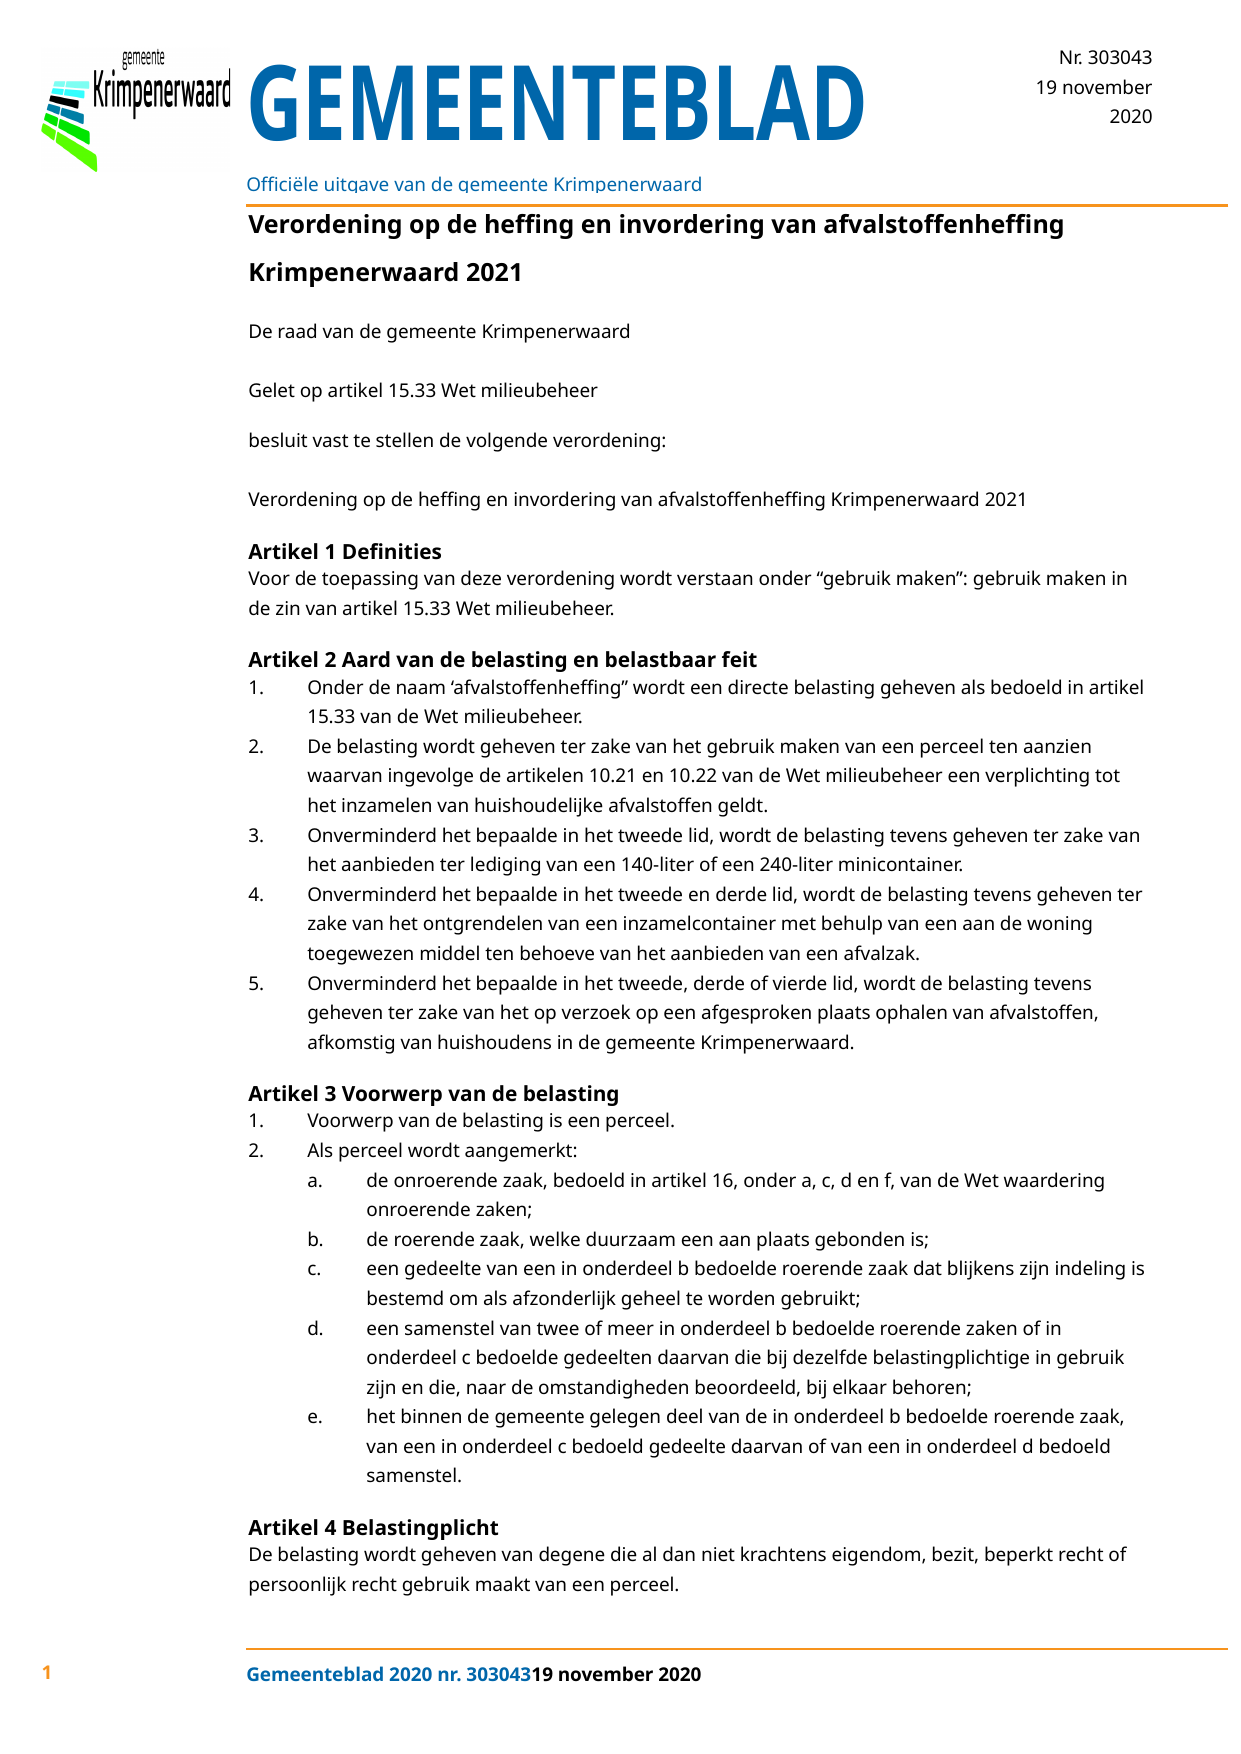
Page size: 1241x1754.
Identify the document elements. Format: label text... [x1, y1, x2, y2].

text Artikel 2 Aard van de belasting en belastbaar feit [248, 645, 1152, 674]
text besluit vast te stellen de volgende verordening: [248, 427, 1152, 453]
text Artikel 3 Voorwerp van de belasting [248, 1079, 1152, 1108]
list Onverminderd het bepaalde in het tweede, derde of vierde lid, wordt de belasting tevens geheven ter zake van het op verzoek op een afgesproken plaats ophalen van afvalstoffen, afkomstig van huishoudens in de gemeente Krimpenerwaard. [248, 970, 1152, 1054]
text Artikel 4 Belastingplicht [248, 1513, 1152, 1542]
picture [41, 47, 231, 172]
text Verordening op de heffing en invordering van afvalstoffenheffing Krimpenerwaard 2021 [248, 207, 1152, 288]
text Artikel 1 Definities [248, 537, 1152, 565]
list een samenstel van twee of meer in onderdeel b bedoelde roerende zaken of in onderdeel c bedoelde gedeelten daarvan die bij dezelfde belastingplichtige in gebruik zijn en die, naar de omstandigheden beoordeeld, bij elkaar behoren; [307, 1315, 1152, 1400]
list Onverminderd het bepaalde in het tweede lid, wordt de belasting tevens geheven ter zake van het aanbieden ter lediging van een 140-liter of een 240-liter minicontainer. [248, 822, 1152, 877]
text Gelet op artikel 15.33 Wet milieubeheer [248, 377, 1152, 403]
list de roerende zaak, welke duurzaam een aan plaats gebonden is; [307, 1226, 1152, 1252]
list het binnen de gemeente gelegen deel van de in onderdeel b bedoelde roerende zaak, van een in onderdeel c bedoeld gedeelte daarvan of van een in onderdeel d bedoeld samenstel. [307, 1403, 1152, 1488]
list Als perceel wordt aangemerkt: [248, 1137, 1152, 1163]
list Voorwerp van de belasting is een perceel. [248, 1108, 1152, 1133]
list Onverminderd het bepaalde in het tweede en derde lid, wordt de belasting tevens geheven ter zake van het ontgrendelen van een inzamelcontainer met behulp van een aan de woning toegewezen middel ten behoeve van het aanbieden van een afvalzak. [248, 881, 1152, 966]
list De belasting wordt geheven ter zake van het gebruik maken van een perceel ten aanzien waarvan ingevolge de artikelen 10.21 en 10.22 van de Wet milieubeheer een verplichting tot het inzamelen van huishoudelijke afvalstoffen geldt. [248, 733, 1152, 818]
list een gedeelte van een in onderdeel b bedoelde roerende zaak dat blijkens zijn indeling is bestemd om als afzonderlijk geheel te worden gebruikt; [307, 1256, 1152, 1311]
text De belasting wordt geheven van degene die al dan niet krachtens eigendom, bezit, beperkt recht of persoonlijk recht gebruik maakt van een perceel. [248, 1542, 1152, 1597]
text Voor de toepassing van deze verordening wordt verstaan onder “gebruik maken”: gebruik maken in de zin van artikel 15.33 Wet milieubeheer. [248, 565, 1152, 621]
list de onroerende zaak, bedoeld in artikel 16, onder a, c, d en f, van de Wet waardering onroerende zaken; [307, 1167, 1152, 1222]
list Onder de naam ‘afvalstoffenheffing” wordt een directe belasting geheven als bedoeld in artikel 15.33 van de Wet milieubeheer. [248, 674, 1152, 729]
text Verordening op de heffing en invordering van afvalstoffenheffing Krimpenerwaard 2021 [248, 487, 1152, 512]
text De raad van de gemeente Krimpenerwaard [248, 318, 1152, 344]
